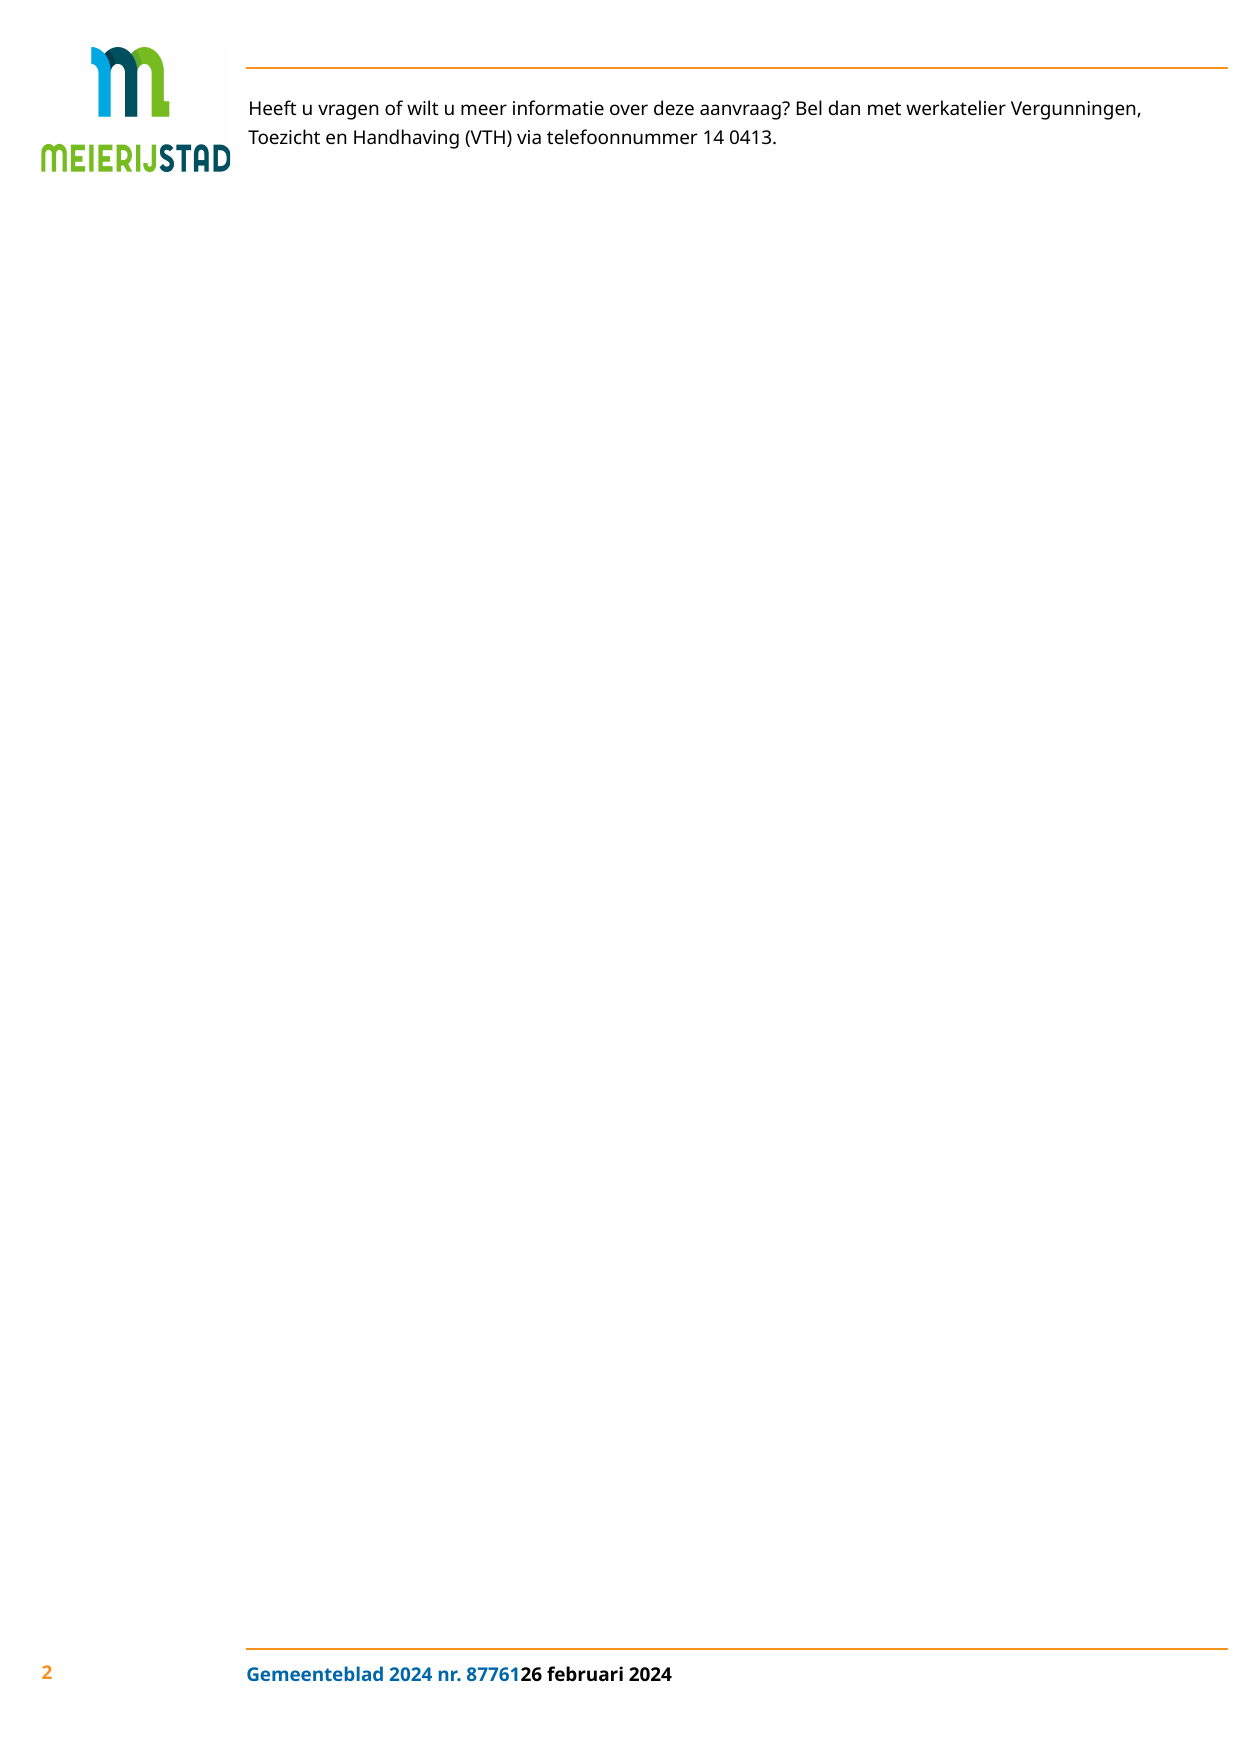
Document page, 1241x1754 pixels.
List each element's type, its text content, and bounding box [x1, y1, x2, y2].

text Heeft u vragen of wilt u meer informatie over deze aanvraag? Bel dan met werkatelier Vergunningen, Toezicht en Handhaving (VTH) via telefoonnummer 14 0413. [248, 95, 1152, 150]
picture [41, 47, 231, 172]
